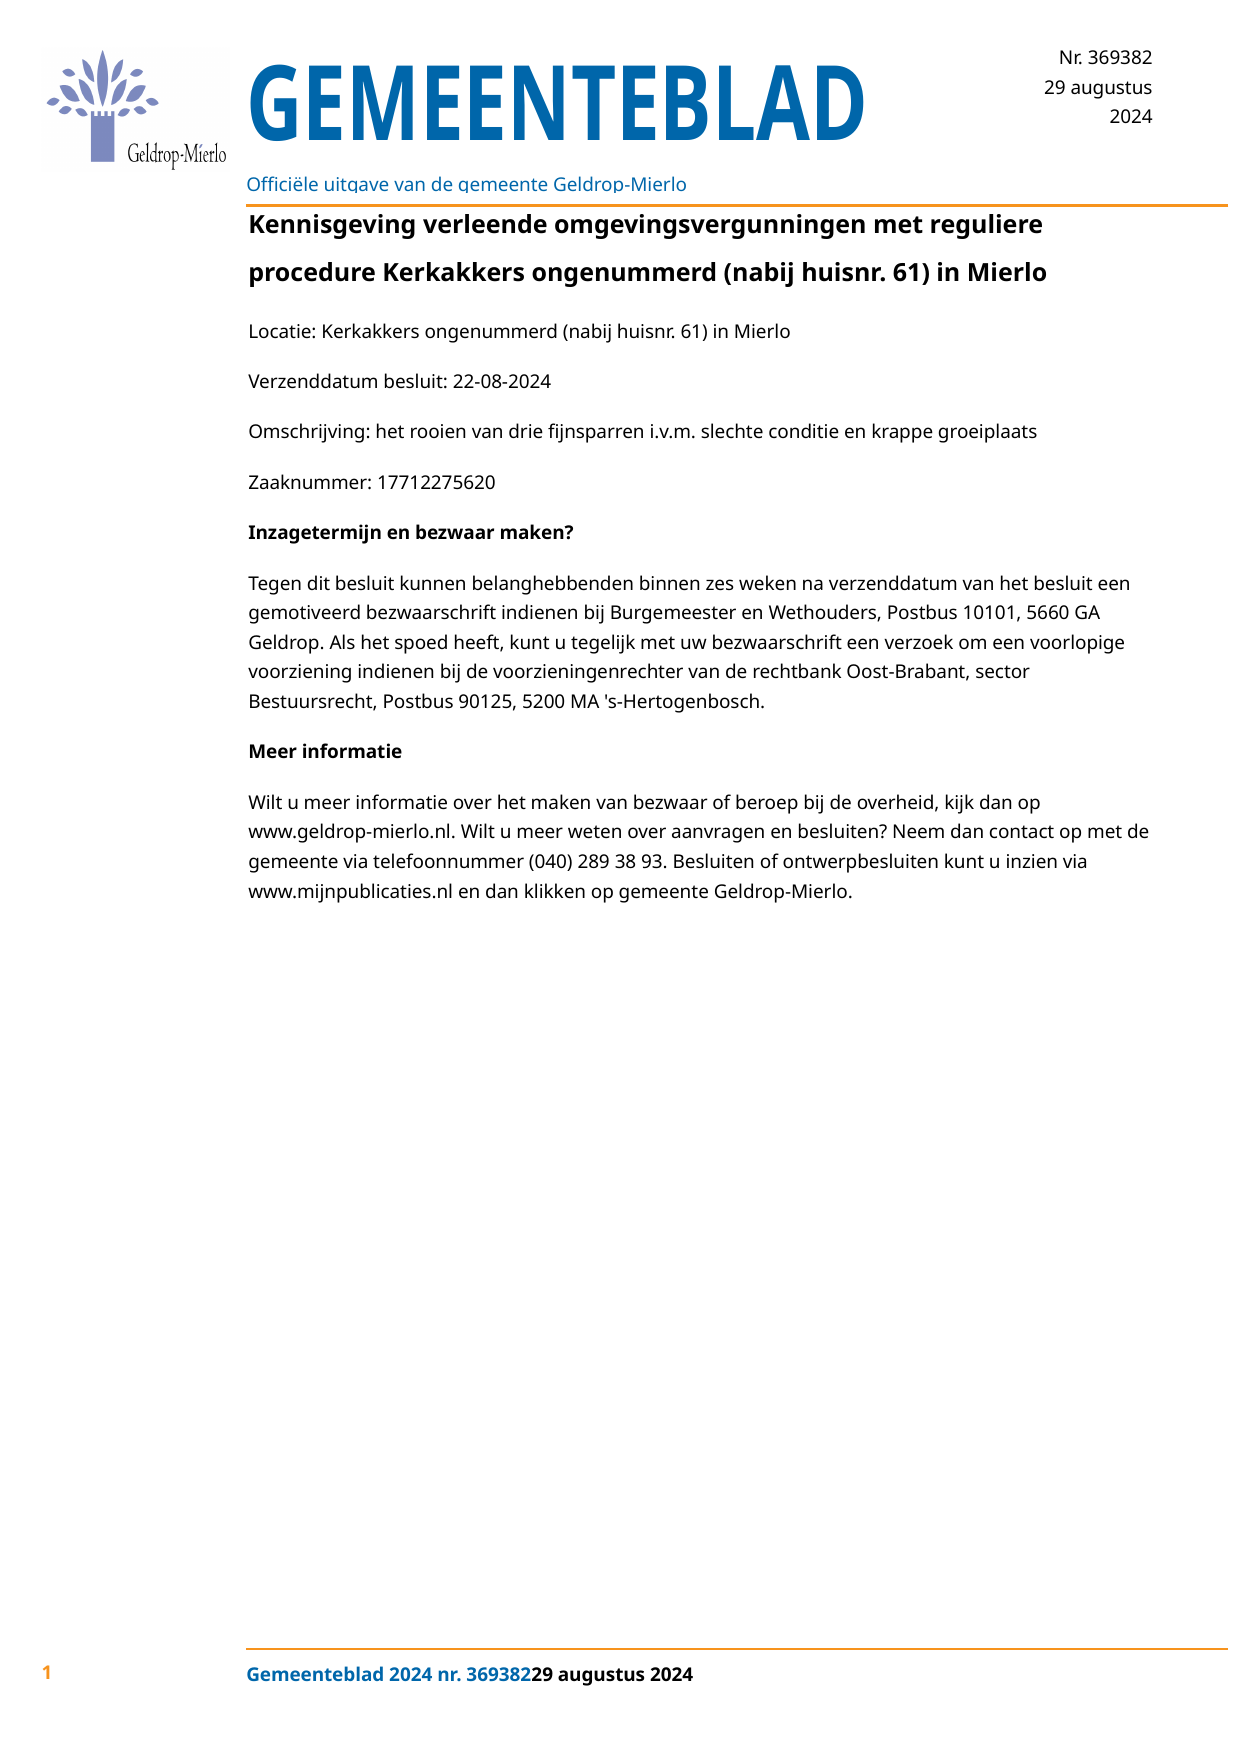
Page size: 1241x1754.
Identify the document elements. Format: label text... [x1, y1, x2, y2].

text Tegen dit besluit kunnen belanghebbenden binnen zes weken na verzenddatum van het besluit een gemotiveerd bezwaarschrift indienen bij Burgemeester en Wethouders, Postbus 10101, 5660 GA Geldrop. Als het spoed heeft, kunt u tegelijk met uw bezwaarschrift een verzoek om een voorlopige voorziening indienen bij de voorzieningenrechter van de rechtbank Oost-Brabant, sector Bestuursrecht, Postbus 90125, 5200 MA 's-Hertogenbosch. [248, 570, 1152, 714]
text Meer informatie [248, 739, 1152, 764]
text Inzagetermijn en bezwaar maken? [248, 519, 1152, 545]
text Wilt u meer informatie over het maken van bezwaar of beroep bij de overheid, kijk dan op www.geldrop-mierlo.nl. Wilt u meer weten over aanvragen en besluiten? Neem dan contact op met de gemeente via telefoonnummer (040) 289 38 93. Besluiten of ontwerpbesluiten kunt u inzien via www.mijnpublicaties.nl en dan klikken op gemeente Geldrop-Mierlo. [248, 789, 1152, 904]
text Zaaknummer: 17712275620 [248, 469, 1152, 495]
text Locatie: Kerkakkers ongenummerd (nabij huisnr. 61) in Mierlo [248, 318, 1152, 344]
picture [41, 47, 231, 172]
text Omschrijving: het rooien van drie fijnsparren i.v.m. slechte conditie en krappe groeiplaats [248, 419, 1152, 444]
text Kennisgeving verleende omgevingsvergunningen met reguliere procedure Kerkakkers ongenummerd (nabij huisnr. 61) in Mierlo [248, 207, 1152, 288]
text Verzenddatum besluit: 22-08-2024 [248, 368, 1152, 394]
